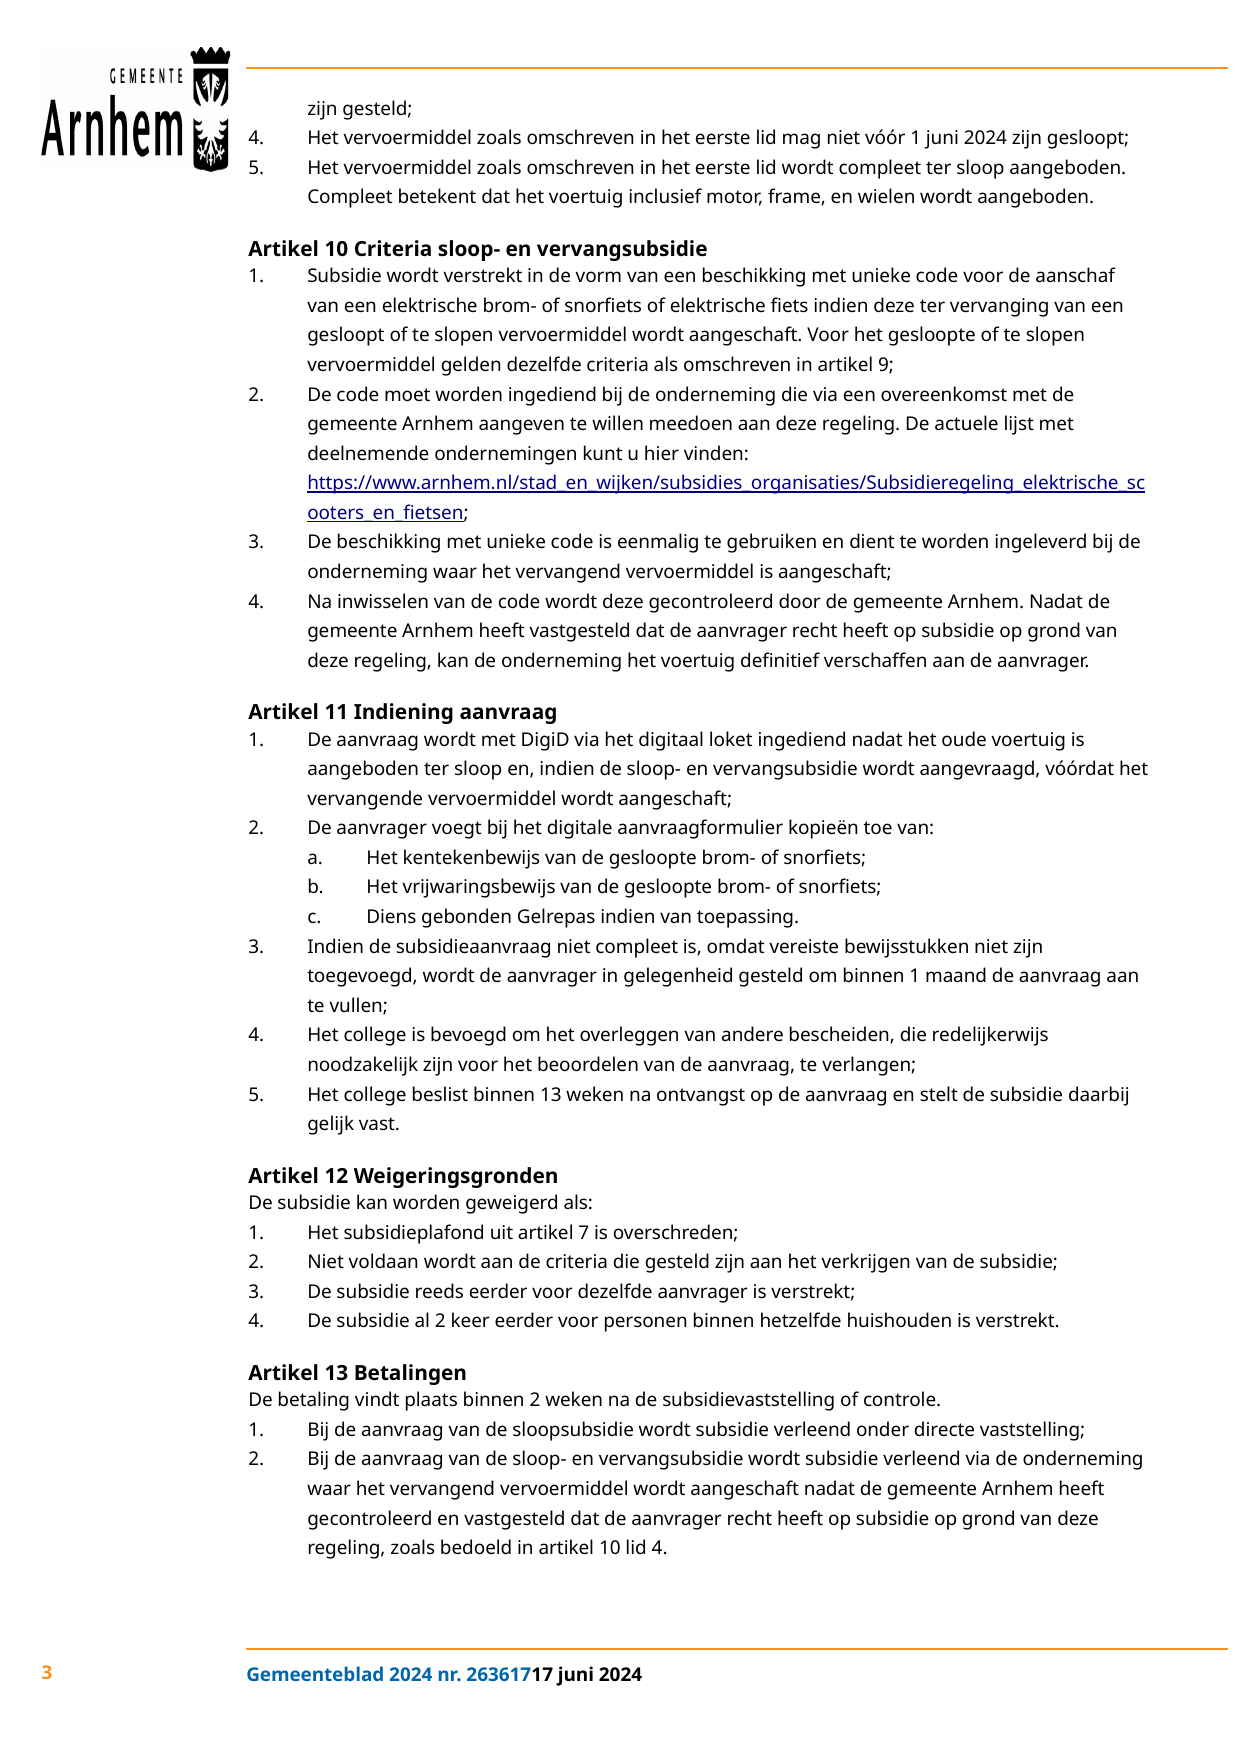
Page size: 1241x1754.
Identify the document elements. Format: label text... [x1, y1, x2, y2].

list Het college beslist binnen 13 weken na ontvangst op de aanvraag en stelt de subsidie daarbij gelijk vast. [248, 1081, 1152, 1136]
list Subsidie wordt verstrekt in de vorm van een beschikking met unieke code voor de aanschaf van een elektrische brom- of snorfiets of elektrische fiets indien deze ter vervanging van een gesloopt of te slopen vervoermiddel wordt aangeschaft. Voor het gesloopte of te slopen vervoermiddel gelden dezelfde criteria als omschreven in artikel 9; [248, 262, 1152, 377]
list Bij de aanvraag van de sloopsubsidie wordt subsidie verleend onder directe vaststelling; [248, 1416, 1152, 1442]
list De aanvraag wordt met DigiD via het digitaal loket ingediend nadat het oude voertuig is aangeboden ter sloop en, indien de sloop- en vervangsubsidie wordt aangevraagd, vóórdat het vervangende vervoermiddel wordt aangeschaft; [248, 726, 1152, 811]
list zijn gesteld; [248, 95, 1152, 121]
text De subsidie kan worden geweigerd als: [248, 1189, 1152, 1215]
list Niet voldaan wordt aan de criteria die gesteld zijn aan het verkrijgen van de subsidie; [248, 1248, 1152, 1274]
list Bij de aanvraag van de sloop- en vervangsubsidie wordt subsidie verleend via de onderneming waar het vervangend vervoermiddel wordt aangeschaft nadat de gemeente Arnhem heeft gecontroleerd en vastgesteld dat de aanvrager recht heeft op subsidie op grond van deze regeling, zoals bedoeld in artikel 10 lid 4. [248, 1446, 1152, 1560]
text Artikel 13 Betalingen [248, 1358, 1152, 1386]
text Artikel 10 Criteria sloop- en vervangsubsidie [248, 234, 1152, 262]
list De aanvrager voegt bij het digitale aanvraagformulier kopieën toe van: [248, 814, 1152, 840]
list Het vervoermiddel zoals omschreven in het eerste lid wordt compleet ter sloop aangeboden. Compleet betekent dat het voertuig inclusief motor, frame, en wielen wordt aangeboden. [248, 154, 1152, 209]
list De subsidie al 2 keer eerder voor personen binnen hetzelfde huishouden is verstrekt. [248, 1308, 1152, 1333]
list De subsidie reeds eerder voor dezelfde aanvrager is verstrekt; [248, 1278, 1152, 1304]
picture [41, 47, 231, 172]
text Artikel 12 Weigeringsgronden [248, 1161, 1152, 1189]
list De beschikking met unieke code is eenmalig te gebruiken en dient te worden ingeleverd bij de onderneming waar het vervangend vervoermiddel is aangeschaft; [248, 529, 1152, 584]
text De betaling vindt plaats binnen 2 weken na de subsidievaststelling of controle. [248, 1386, 1152, 1412]
list Het kentekenbewijs van de gesloopte brom- of snorfiets; [307, 844, 1152, 870]
list Het vrijwaringsbewijs van de gesloopte brom- of snorfiets; [307, 874, 1152, 899]
list Diens gebonden Gelrepas indien van toepassing. [307, 903, 1152, 929]
list Na inwisselen van de code wordt deze gecontroleerd door de gemeente Arnhem. Nadat de gemeente Arnhem heeft vastgesteld dat de aanvrager recht heeft op subsidie op grond van deze regeling, kan de onderneming het voertuig definitief verschaffen aan de aanvrager. [248, 588, 1152, 673]
list De code moet worden ingediend bij de onderneming die via een overeenkomst met de gemeente Arnhem aangeven te willen meedoen aan deze regeling. De actuele lijst met deelnemende ondernemingen kunt u hier vinden: https://www.arnhem.nl/stad_en_wijken/subsidies_organisaties/Subsidieregeling_elektrische_scooters_en_fietsen; [248, 381, 1152, 525]
list Indien de subsidieaanvraag niet compleet is, omdat vereiste bewijsstukken niet zijn toegevoegd, wordt de aanvrager in gelegenheid gesteld om binnen 1 maand de aanvraag aan te vullen; [248, 933, 1152, 1018]
list Het vervoermiddel zoals omschreven in het eerste lid mag niet vóór 1 juni 2024 zijn gesloopt; [248, 124, 1152, 150]
list Het subsidieplafond uit artikel 7 is overschreden; [248, 1219, 1152, 1244]
list Het college is bevoegd om het overleggen van andere bescheiden, die redelijkerwijs noodzakelijk zijn voor het beoordelen van de aanvraag, te verlangen; [248, 1022, 1152, 1077]
text Artikel 11 Indiening aanvraag [248, 697, 1152, 726]
